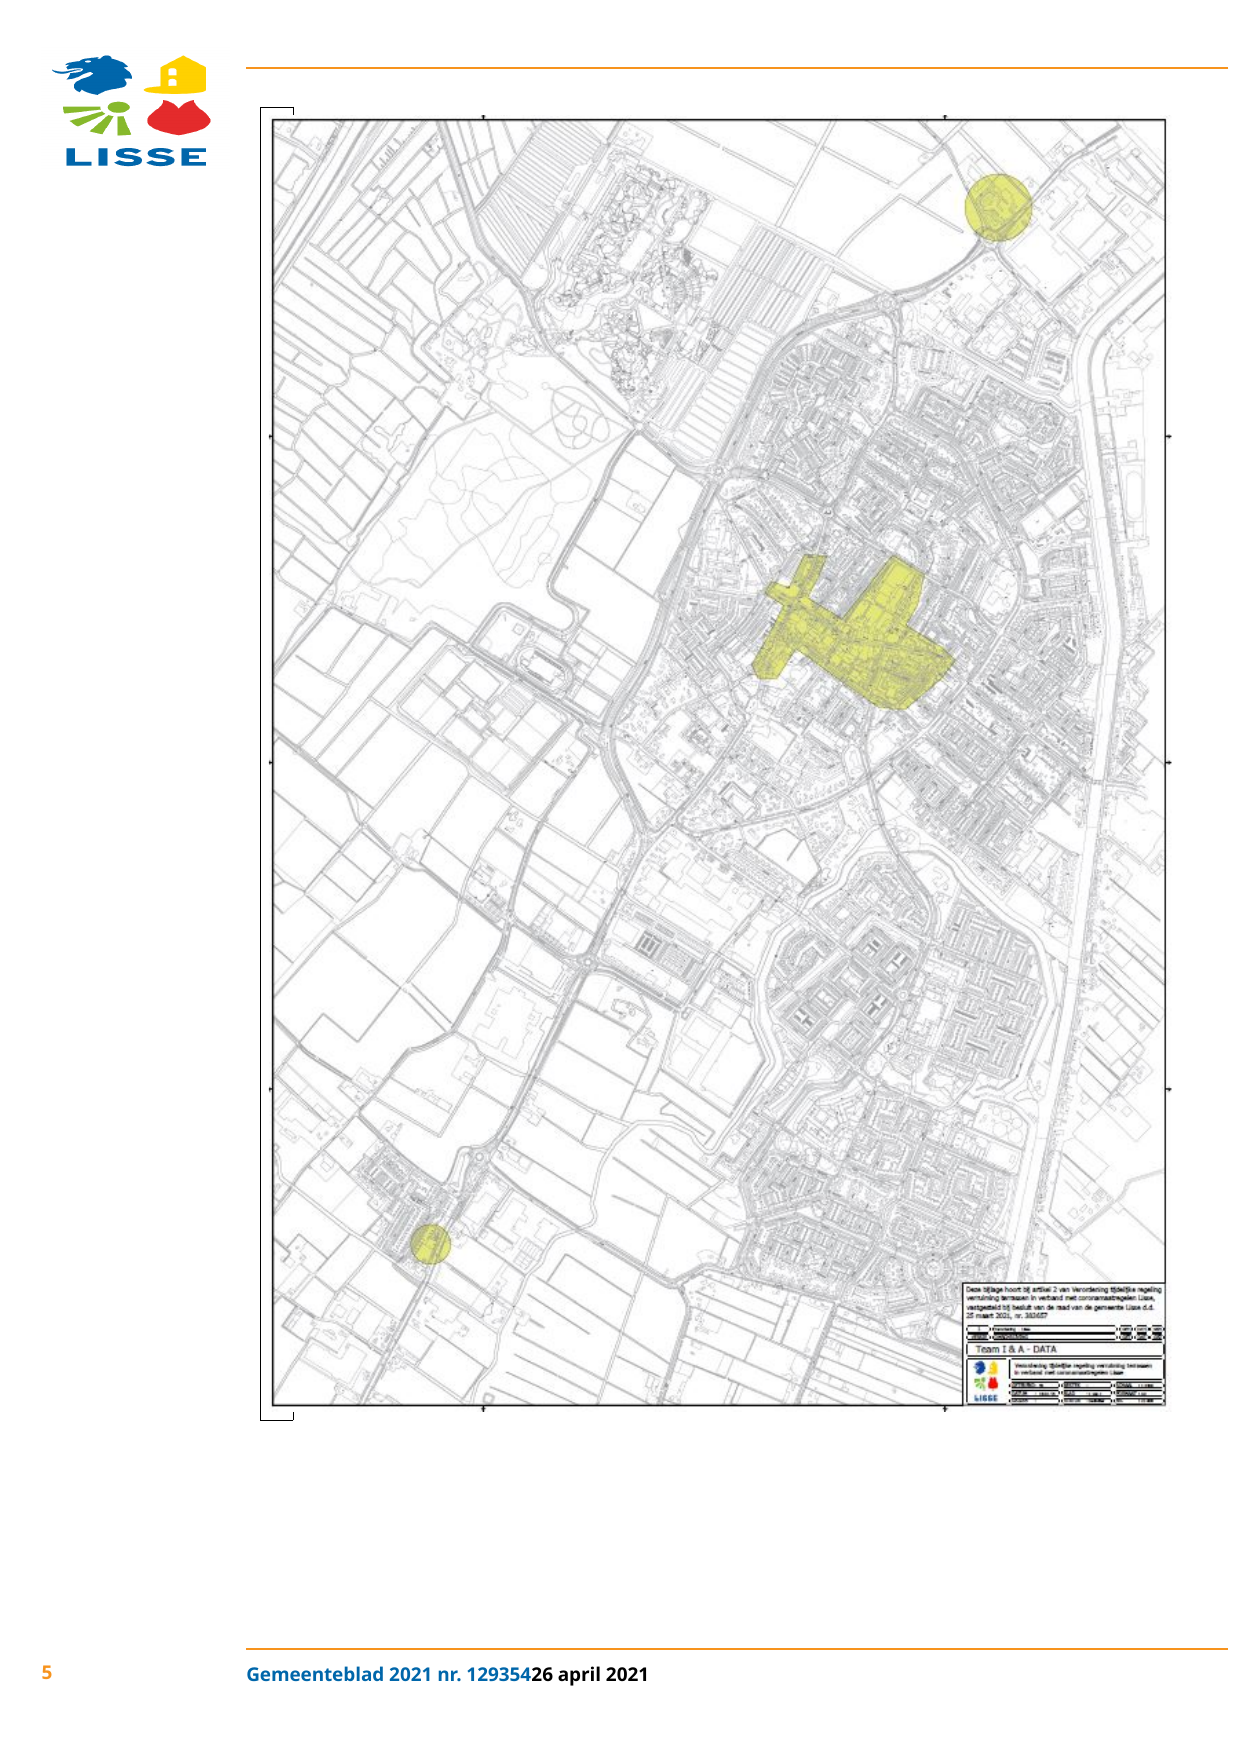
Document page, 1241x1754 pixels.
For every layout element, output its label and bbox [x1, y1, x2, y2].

picture [268, 115, 1173, 1412]
picture [41, 47, 231, 172]
